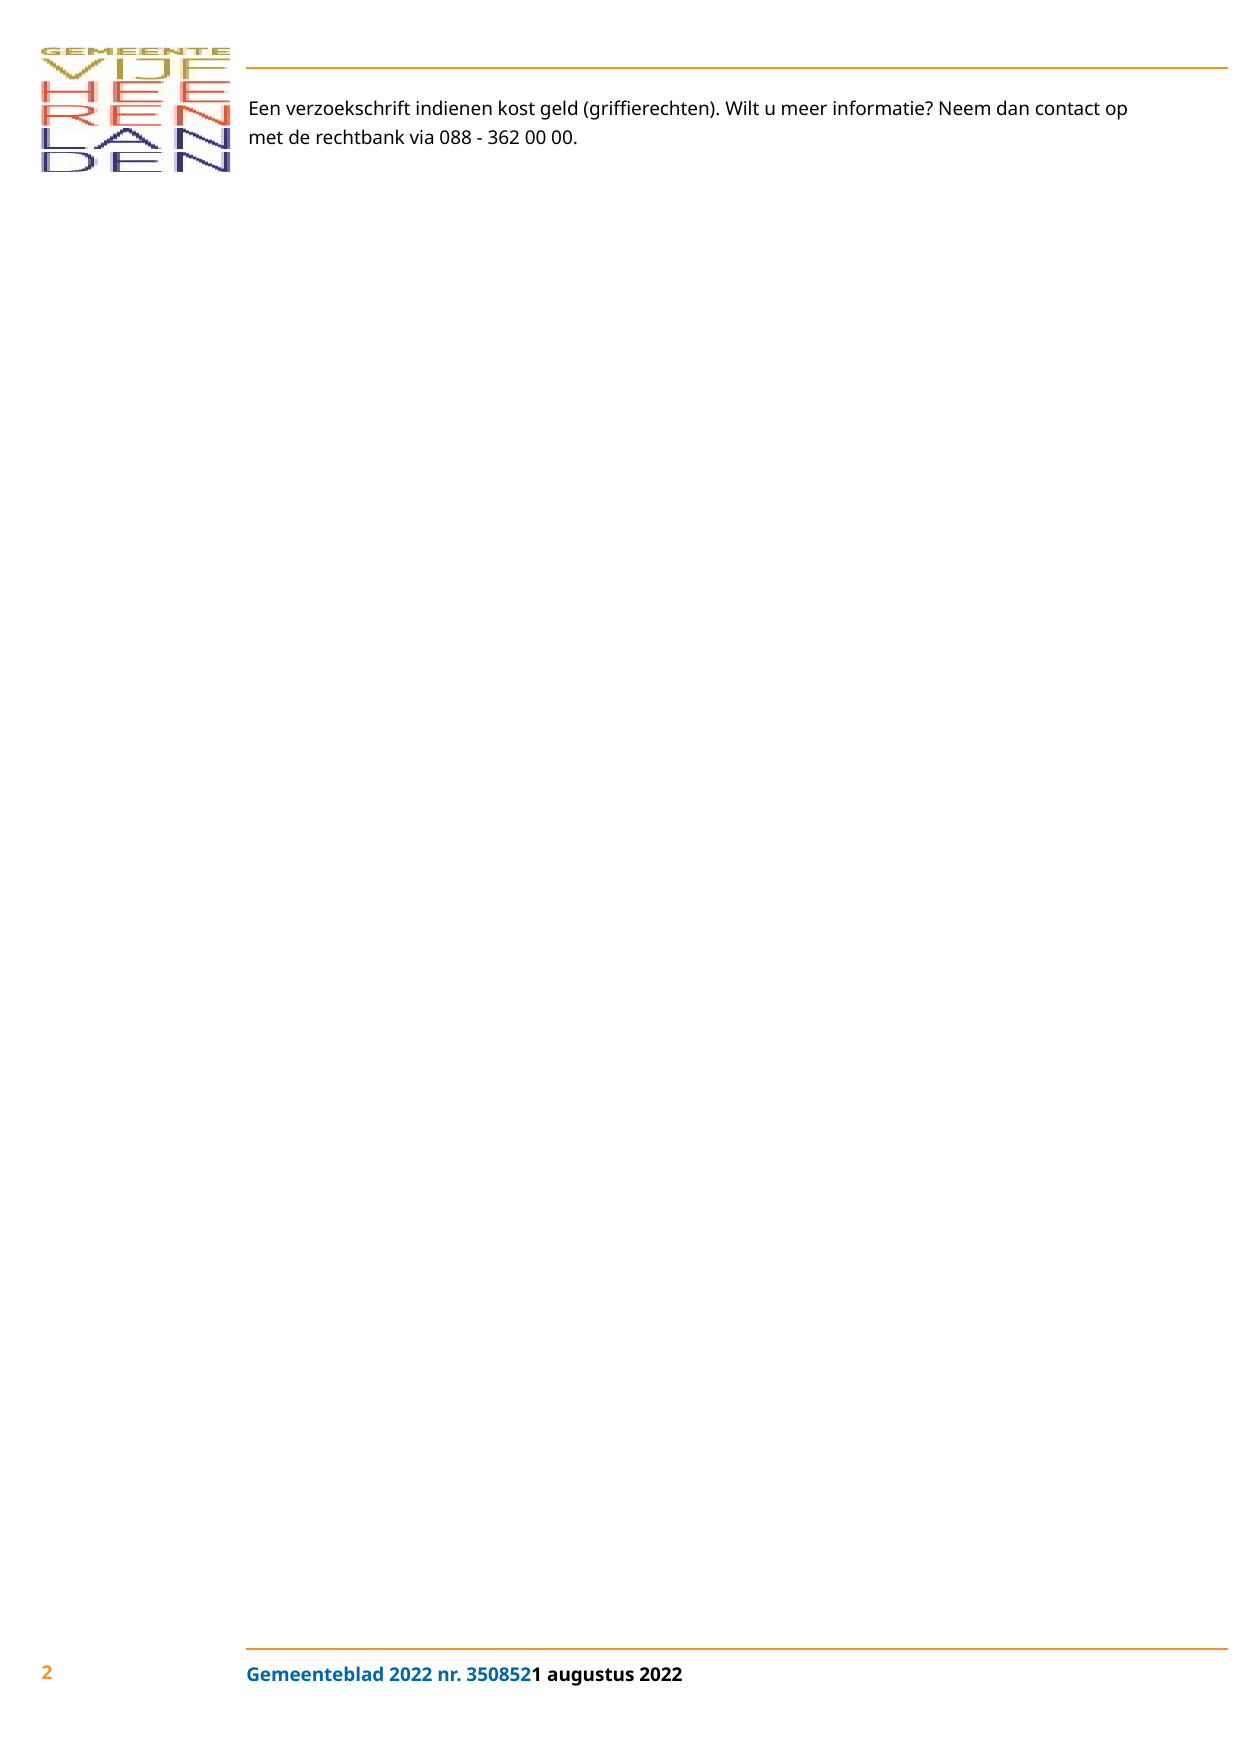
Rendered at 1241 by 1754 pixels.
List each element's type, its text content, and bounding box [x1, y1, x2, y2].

picture [41, 47, 231, 172]
text Een verzoekschrift indienen kost geld (griffierechten). Wilt u meer informatie? Neem dan contact op met de rechtbank via 088 - 362 00 00. [248, 95, 1152, 150]
